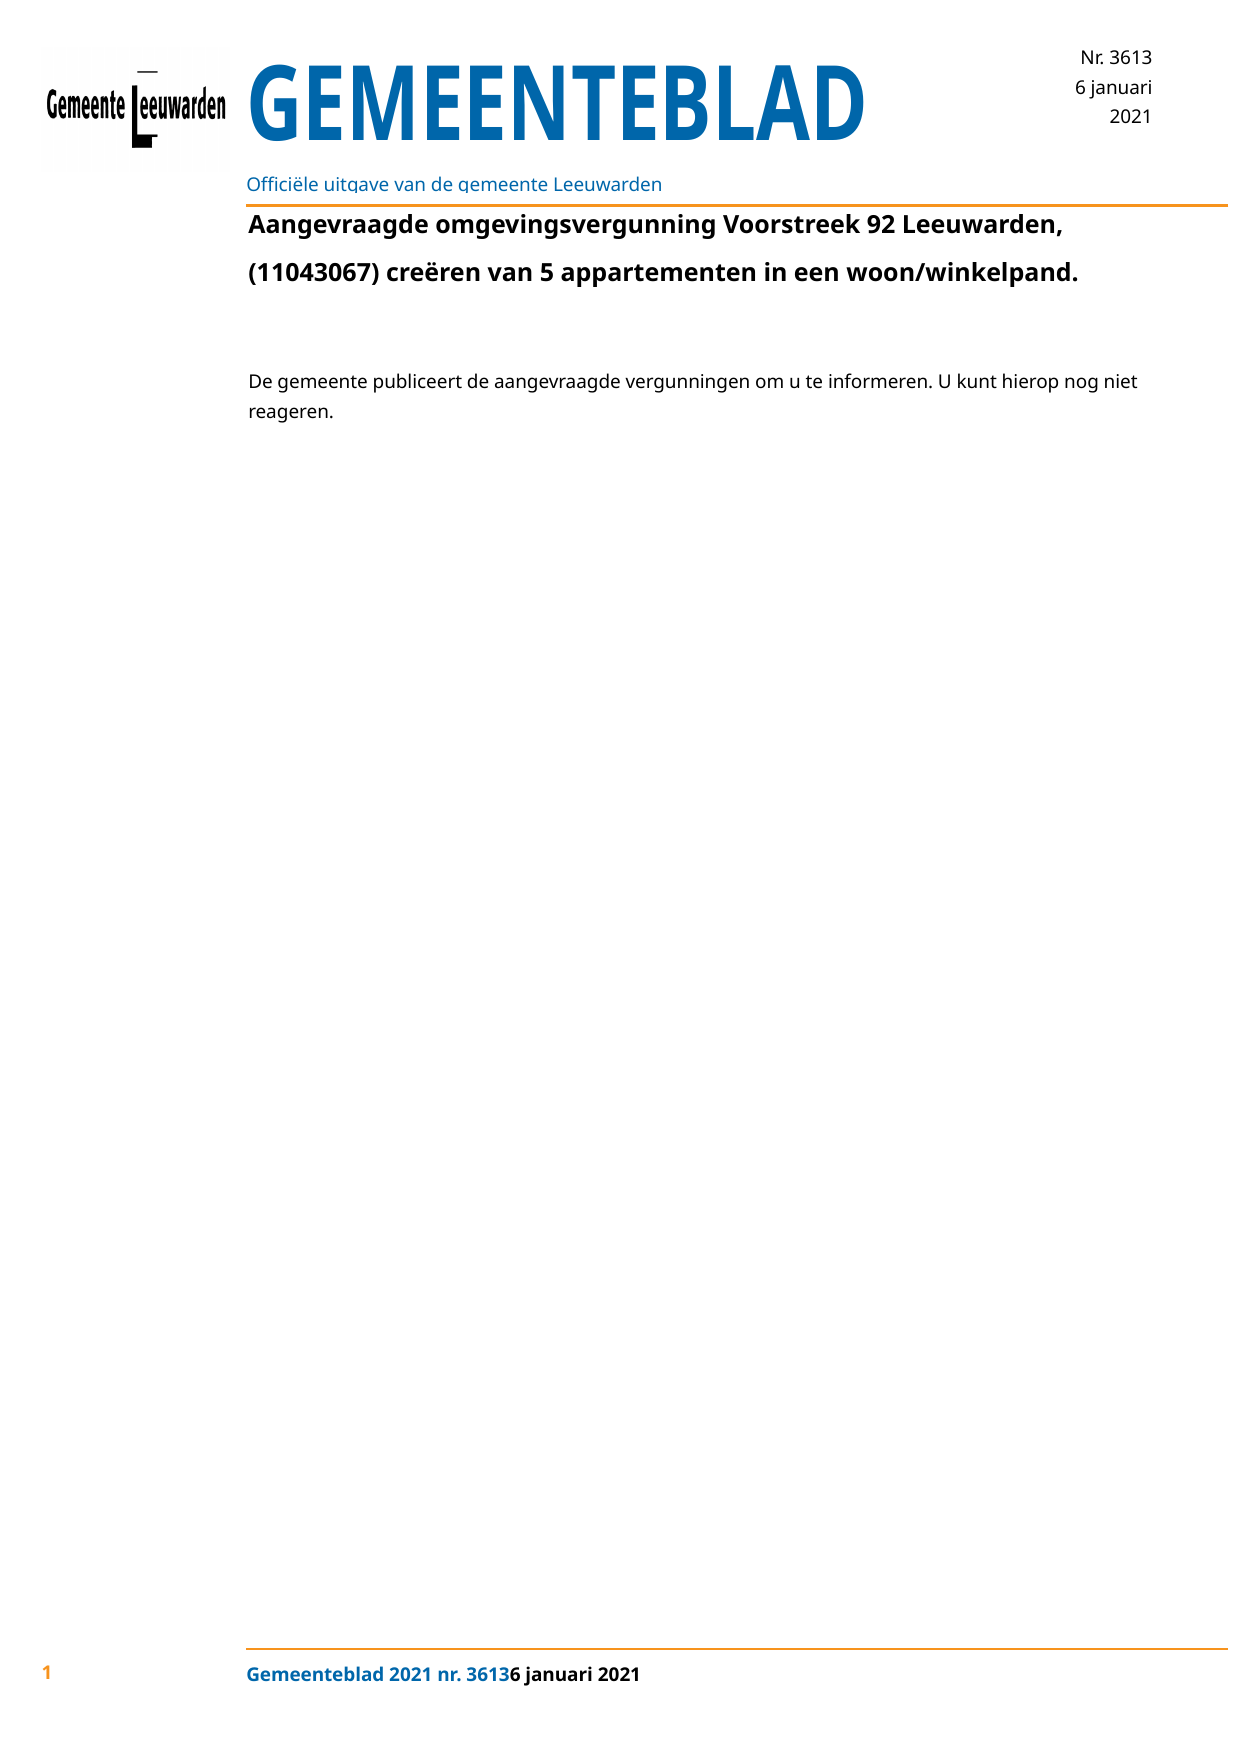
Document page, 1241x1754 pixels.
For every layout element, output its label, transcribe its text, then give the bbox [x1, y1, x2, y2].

picture [41, 47, 231, 172]
text De gemeente publiceert de aangevraagde vergunningen om u te informeren. U kunt hierop nog niet reageren. [248, 368, 1152, 424]
text Aangevraagde omgevingsvergunning Voorstreek 92 Leeuwarden, (11043067) creëren van 5 appartementen in een woon/winkelpand. [248, 207, 1152, 288]
